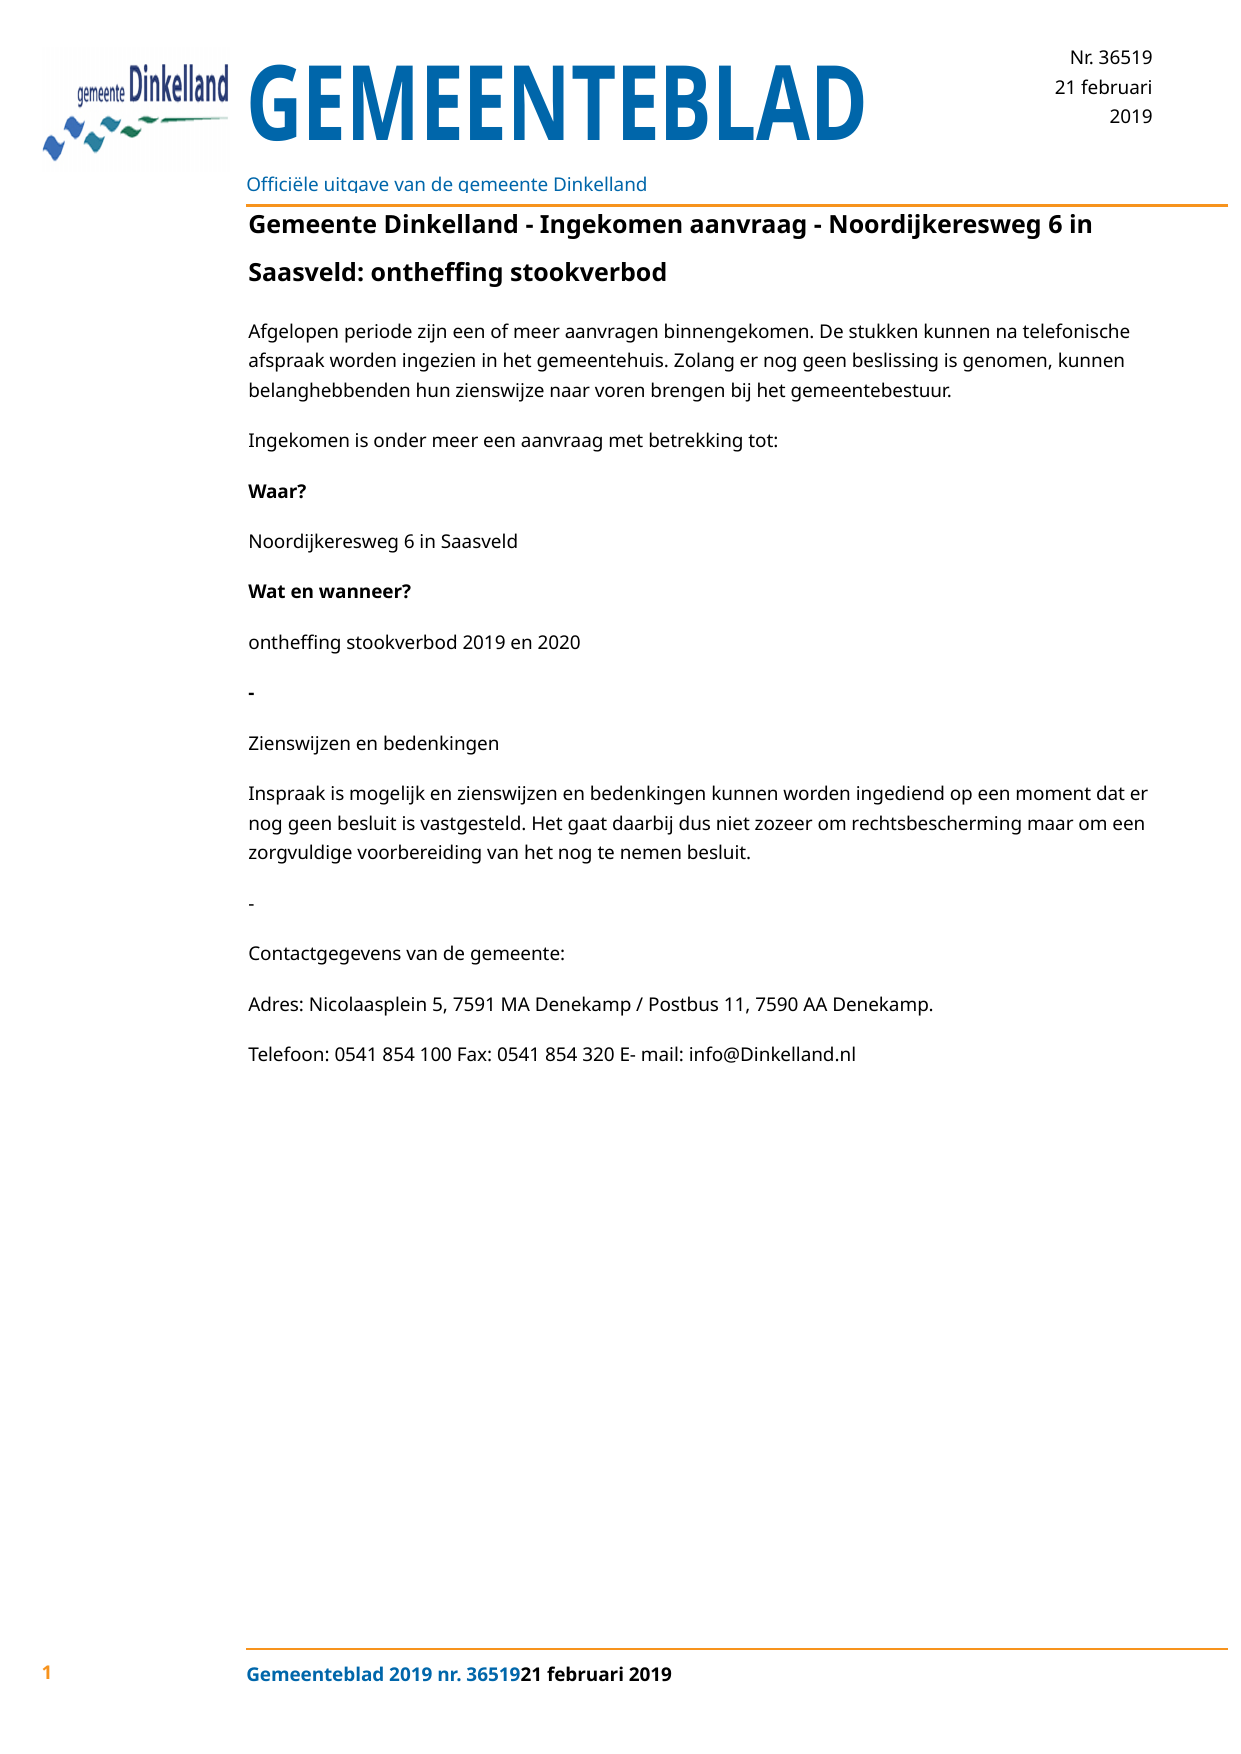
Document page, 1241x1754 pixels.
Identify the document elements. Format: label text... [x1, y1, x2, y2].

text Contactgegevens van de gemeente: [248, 940, 1152, 966]
text Inspraak is mogelijk en zienswijzen en bedenkingen kunnen worden ingediend op een moment dat er nog geen besluit is vastgesteld. Het gaat daarbij dus niet zozeer om rechtsbescherming maar om een zorgvuldige voorbereiding van het nog te nemen besluit. [248, 780, 1152, 865]
text Wat en wanneer? [248, 579, 1152, 604]
text Noordijkeresweg 6 in Saasveld [248, 528, 1152, 554]
text Gemeente Dinkelland - Ingekomen aanvraag - Noordijkeresweg 6 in Saasveld: ontheffing stookverbod [248, 207, 1152, 288]
text Afgelopen periode zijn een of meer aanvragen binnengekomen. De stukken kunnen na telefonische afspraak worden ingezien in het gemeentehuis. Zolang er nog geen beslissing is genomen, kunnen belanghebbenden hun zienswijze naar voren brengen bij het gemeentebestuur. [248, 318, 1152, 403]
text ontheffing stookverbod 2019 en 2020 [248, 629, 1152, 655]
text Ingekomen is onder meer een aanvraag met betrekking tot: [248, 427, 1152, 453]
text Telefoon: 0541 854 100 Fax: 0541 854 320 E- mail: info@Dinkelland.nl [248, 1041, 1152, 1067]
text Waar? [248, 478, 1152, 504]
text Zienswijzen en bedenkingen [248, 730, 1152, 756]
text - [248, 679, 1152, 705]
picture [41, 47, 231, 172]
text Adres: Nicolaasplein 5, 7591 MA Denekamp / Postbus 11, 7590 AA Denekamp. [248, 991, 1152, 1017]
text - [248, 890, 1152, 916]
